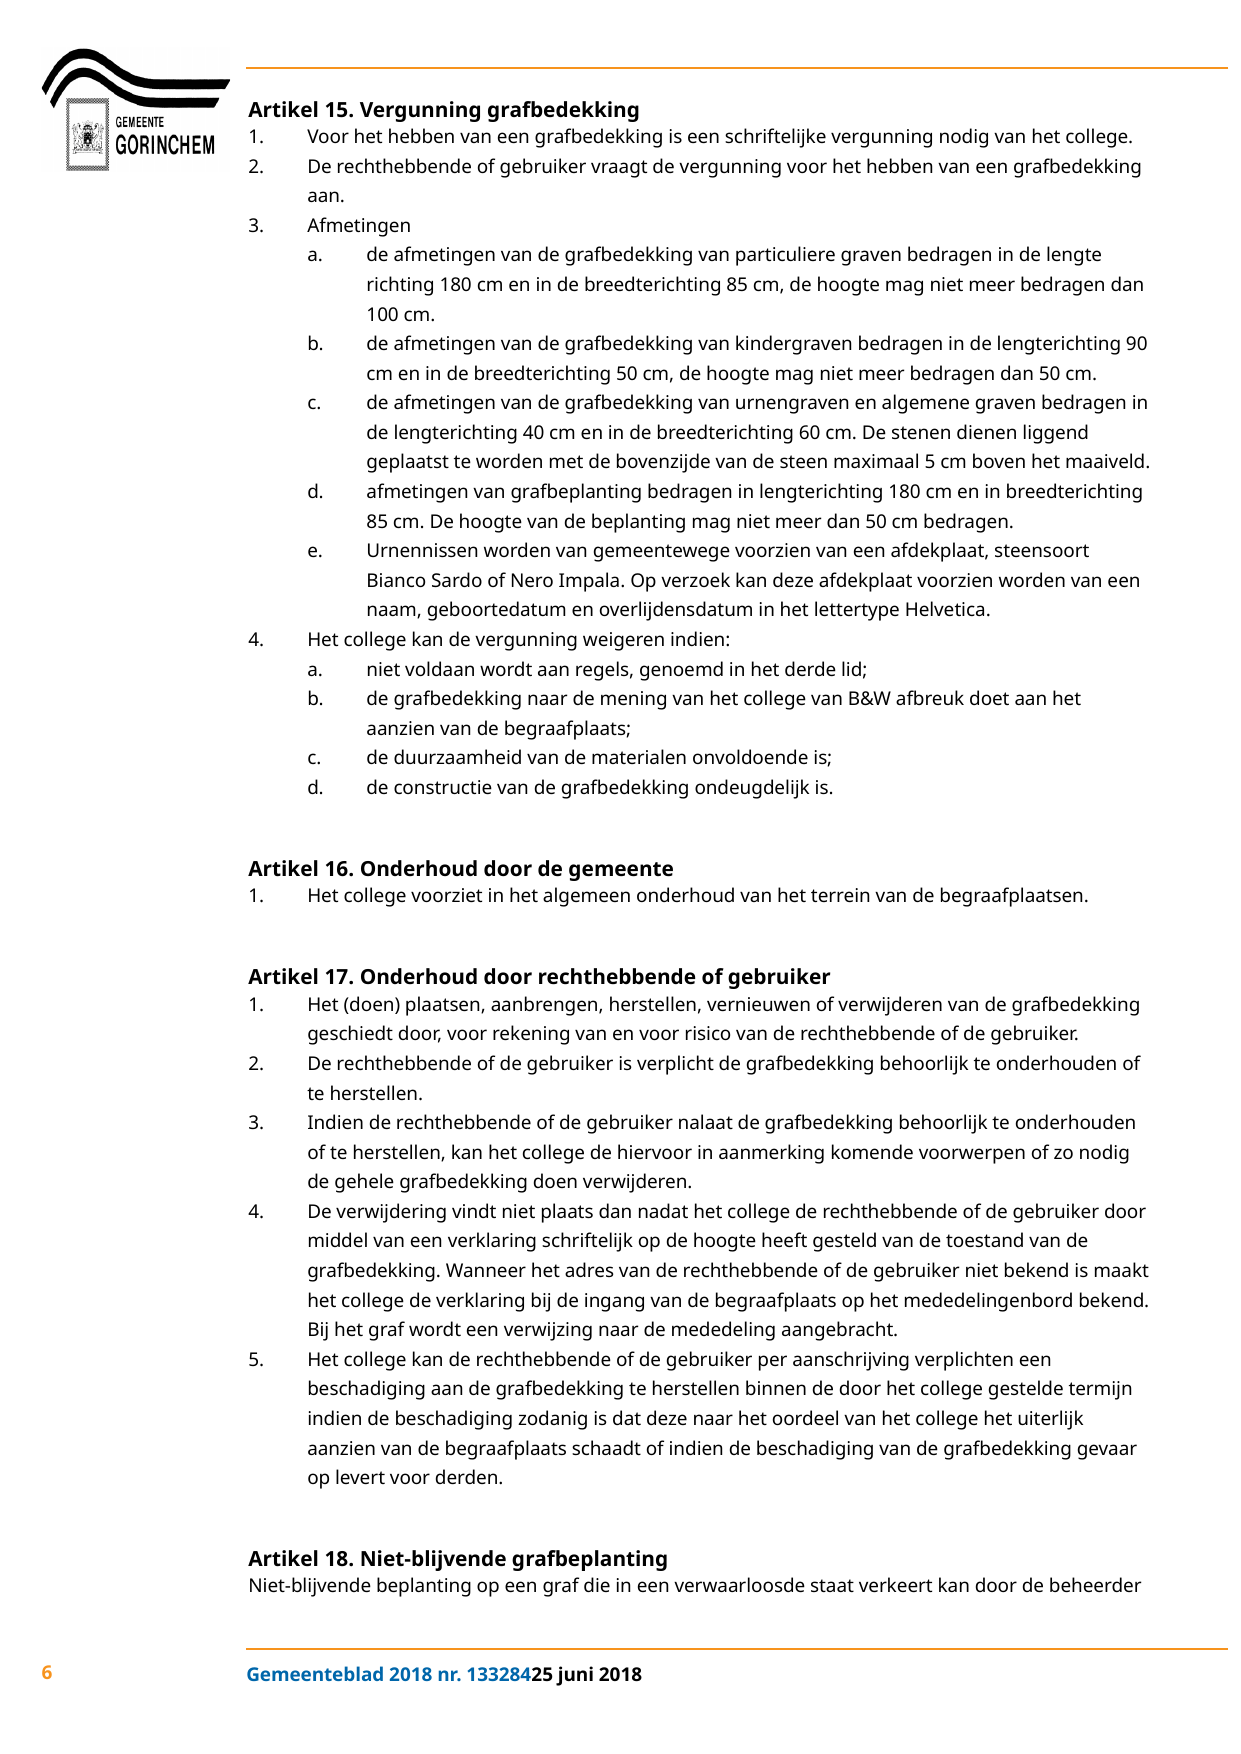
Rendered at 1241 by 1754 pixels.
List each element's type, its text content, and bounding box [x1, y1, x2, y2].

list afmetingen van grafbeplanting bedragen in lengterichting 180 cm en in breedterichting 85 cm. De hoogte van de beplanting mag niet meer dan 50 cm bedragen. [307, 478, 1152, 533]
list Urnennissen worden van gemeentewege voorzien van een afdekplaat, steensoort Bianco Sardo of Nero Impala. Op verzoek kan deze afdekplaat voorzien worden van een naam, geboortedatum en overlijdensdatum in het lettertype Helvetica. [307, 537, 1152, 622]
list de grafbedekking naar de mening van het college van B&W afbreuk doet aan het aanzien van de begraafplaats; [307, 685, 1152, 741]
list Het (doen) plaatsen, aanbrengen, herstellen, vernieuwen of verwijderen van de grafbedekking geschiedt door, voor rekening van en voor risico van de rechthebbende of de gebruiker. [248, 991, 1152, 1046]
list De rechthebbende of gebruiker vraagt de vergunning voor het hebben van een grafbedekking aan. [248, 153, 1152, 208]
list de constructie van de grafbedekking ondeugdelijk is. [307, 774, 1152, 800]
list Indien de rechthebbende of de gebruiker nalaat de grafbedekking behoorlijk te onderhouden of te herstellen, kan het college de hiervoor in aanmerking komende voorwerpen of zo nodig de gehele grafbedekking doen verwijderen. [248, 1109, 1152, 1194]
list niet voldaan wordt aan regels, genoemd in het derde lid; [307, 656, 1152, 681]
text Artikel 15. Vergunning grafbedekking [248, 95, 1152, 123]
list de duurzaamheid van de materialen onvoldoende is; [307, 744, 1152, 770]
list Het college voorziet in het algemeen onderhoud van het terrein van de begraafplaatsen. [248, 882, 1152, 908]
list Voor het hebben van een grafbedekking is een schriftelijke vergunning nodig van het college. [248, 123, 1152, 149]
list Het college kan de rechthebbende of de gebruiker per aanschrijving verplichten een beschadiging aan de grafbedekking te herstellen binnen de door het college gestelde termijn indien de beschadiging zodanig is dat deze naar het oordeel van het college het uiterlijk aanzien van de begraafplaats schaadt of indien de beschadiging van de grafbedekking gevaar op levert voor derden. [248, 1346, 1152, 1490]
list Afmetingen [248, 212, 1152, 238]
list Het college kan de vergunning weigeren indien: [248, 626, 1152, 652]
list de afmetingen van de grafbedekking van particuliere graven bedragen in de lengte richting 180 cm en in de breedterichting 85 cm, de hoogte mag niet meer bedragen dan 100 cm. [307, 242, 1152, 326]
text Artikel 17. Onderhoud door rechthebbende of gebruiker [248, 962, 1152, 991]
picture [41, 47, 231, 172]
list de afmetingen van de grafbedekking van urnengraven en algemene graven bedragen in de lengterichting 40 cm en in de breedterichting 60 cm. De stenen dienen liggend geplaatst te worden met de bovenzijde van de steen maximaal 5 cm boven het maaiveld. [307, 389, 1152, 474]
list De rechthebbende of de gebruiker is verplicht de grafbedekking behoorlijk te onderhouden of te herstellen. [248, 1050, 1152, 1105]
text Artikel 16. Onderhoud door de gemeente [248, 854, 1152, 882]
text Niet-blijvende beplanting op een graf die in een verwaarloosde staat verkeert kan door de beheerder [248, 1573, 1152, 1598]
text Artikel 18. Niet-blijvende grafbeplanting [248, 1544, 1152, 1573]
list de afmetingen van de grafbedekking van kindergraven bedragen in de lengterichting 90 cm en in de breedterichting 50 cm, de hoogte mag niet meer bedragen dan 50 cm. [307, 330, 1152, 386]
list De verwijdering vindt niet plaats dan nadat het college de rechthebbende of de gebruiker door middel van een verklaring schriftelijk op de hoogte heeft gesteld van de toestand van de grafbedekking. Wanneer het adres van de rechthebbende of de gebruiker niet bekend is maakt het college de verklaring bij de ingang van de begraafplaats op het mededelingenbord bekend. Bij het graf wordt een verwijzing naar de mededeling aangebracht. [248, 1198, 1152, 1342]
